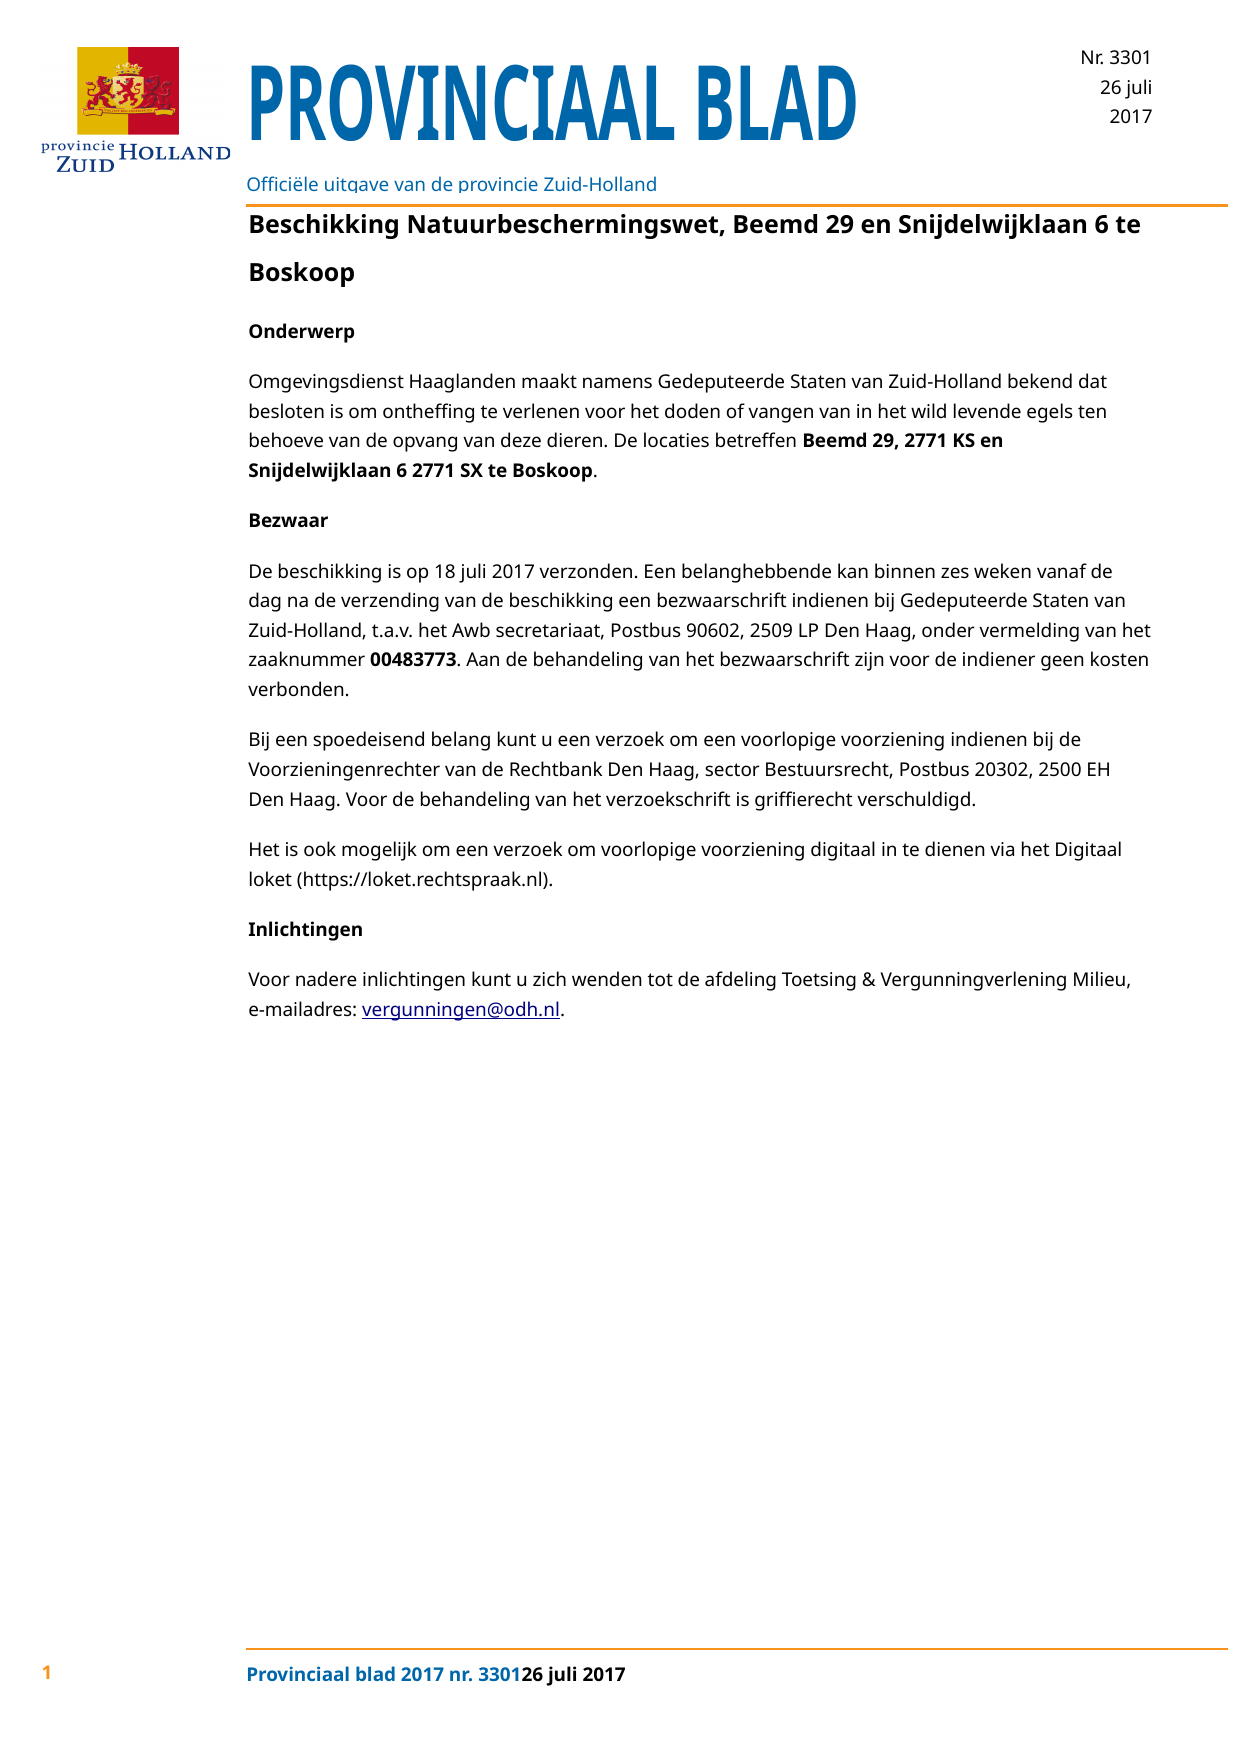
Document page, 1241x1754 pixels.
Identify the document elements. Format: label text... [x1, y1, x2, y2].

text Onderwerp [248, 318, 1152, 344]
picture [41, 47, 231, 172]
text De beschikking is op 18 juli 2017 verzonden. Een belanghebbende kan binnen zes weken vanaf de dag na de verzending van de beschikking een bezwaarschrift indienen bij Gedeputeerde Staten van Zuid-Holland, t.a.v. het Awb secretariaat, Postbus 90602, 2509 LP Den Haag, onder vermelding van het zaaknummer 00483773. Aan de behandeling van het bezwaarschrift zijn voor de indiener geen kosten verbonden. [248, 558, 1152, 702]
text Bezwaar [248, 507, 1152, 533]
text Voor nadere inlichtingen kunt u zich wenden tot de afdeling Toetsing & Vergunningverlening Milieu, e-mailadres: vergunningen@odh.nl. [248, 967, 1152, 1022]
text Beschikking Natuurbeschermingswet, Beemd 29 en Snijdelwijklaan 6 te Boskoop [248, 207, 1152, 288]
text Het is ook mogelijk om een verzoek om voorlopige voorziening digitaal in te dienen via het Digitaal loket (https://loket.rechtspraak.nl). [248, 836, 1152, 892]
text Bij een spoedeisend belang kunt u een verzoek om een voorlopige voorziening indienen bij de Voorzieningenrechter van de Rechtbank Den Haag, sector Bestuursrecht, Postbus 20302, 2500 EH Den Haag. Voor de behandeling van het verzoekschrift is griffierecht verschuldigd. [248, 727, 1152, 812]
text Inlichtingen [248, 916, 1152, 942]
text Omgevingsdienst Haaglanden maakt namens Gedeputeerde Staten van Zuid-Holland bekend dat besloten is om ontheffing te verlenen voor het doden of vangen van in het wild levende egels ten behoeve van de opvang van deze dieren. De locaties betreffen Beemd 29, 2771 KS en Snijdelwijklaan 6 2771 SX te Boskoop. [248, 368, 1152, 483]
